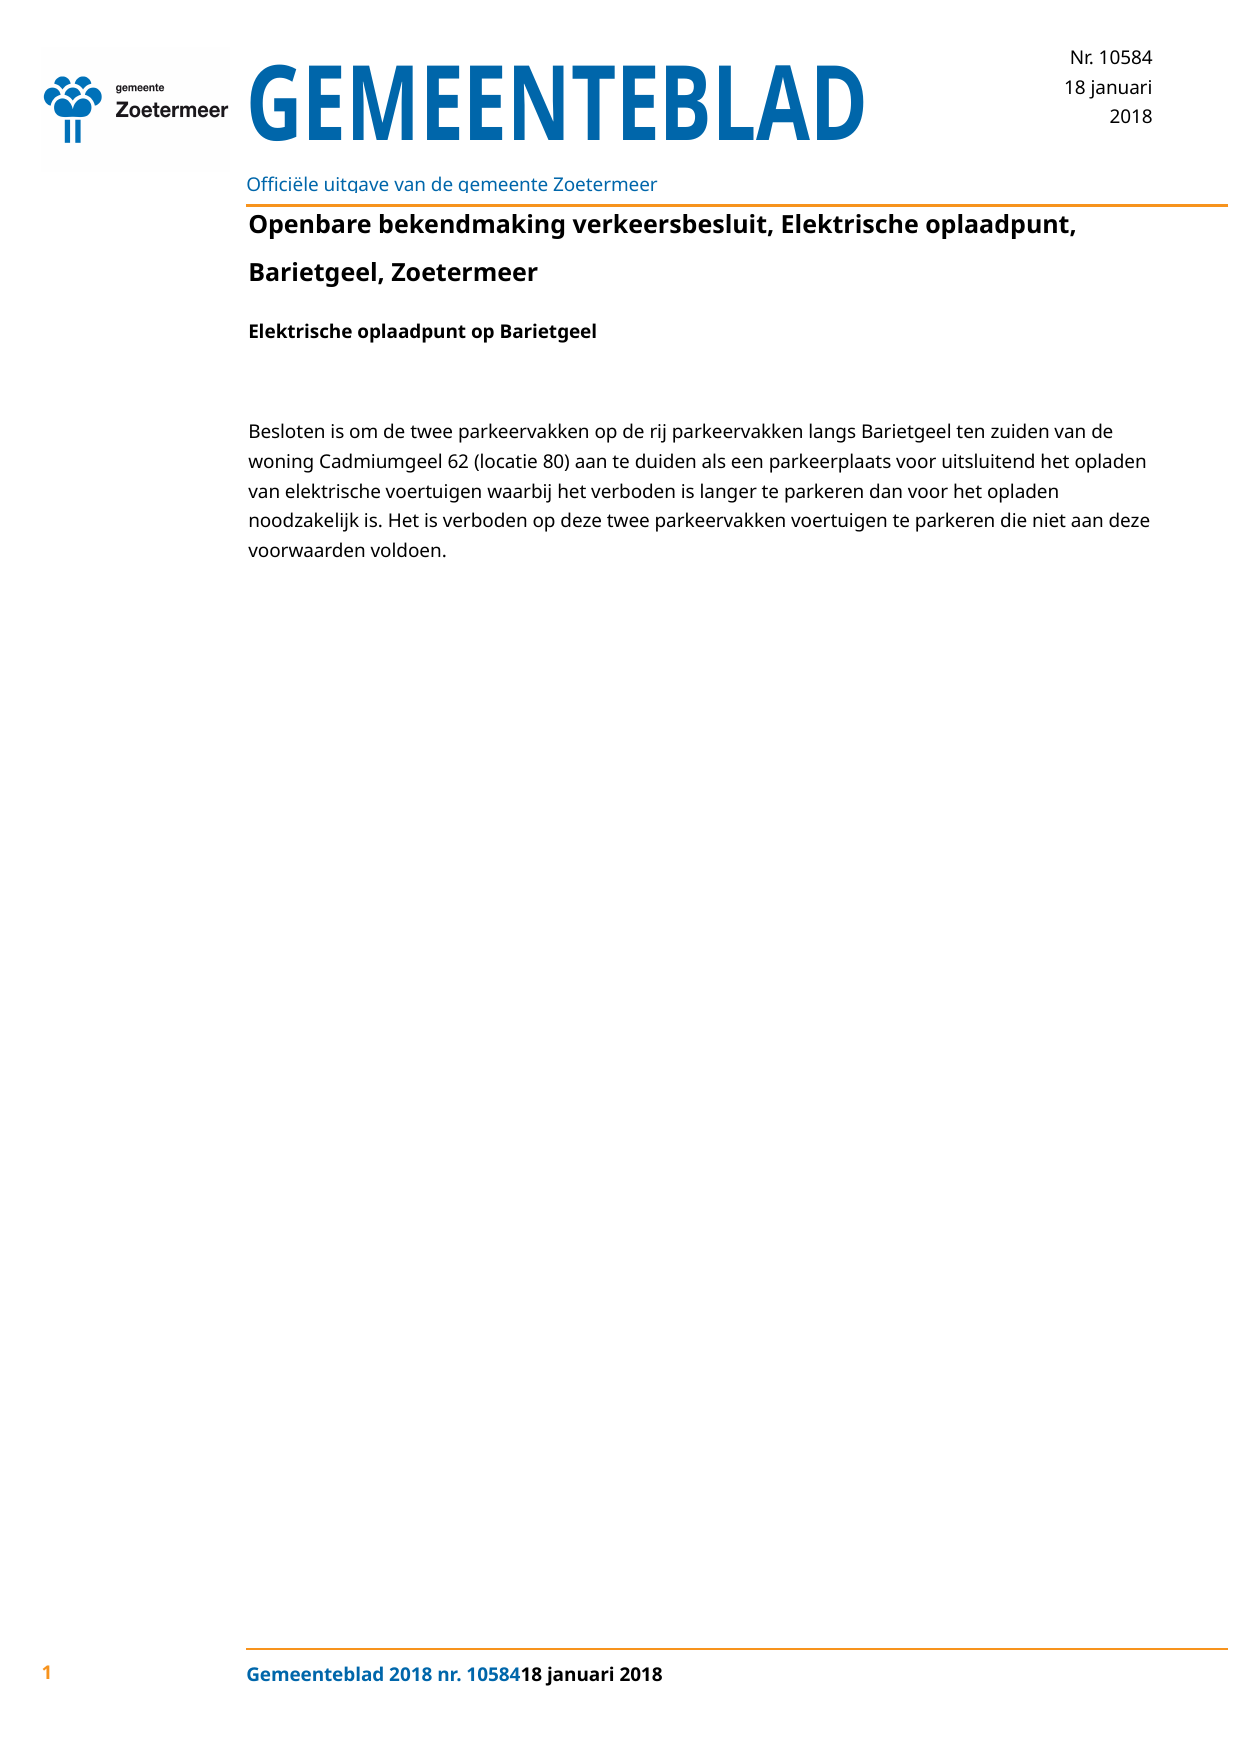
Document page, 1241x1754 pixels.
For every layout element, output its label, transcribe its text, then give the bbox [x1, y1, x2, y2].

text Besloten is om de twee parkeervakken op de rij parkeervakken langs Barietgeel ten zuiden van de woning Cadmiumgeel 62 (locatie 80) aan te duiden als een parkeerplaats voor uitsluitend het opladen van elektrische voertuigen waarbij het verboden is langer te parkeren dan voor het opladen noodzakelijk is. Het is verboden op deze twee parkeervakken voertuigen te parkeren die niet aan deze voorwaarden voldoen. [248, 419, 1152, 563]
text Elektrische oplaadpunt op Barietgeel [248, 318, 1152, 344]
text Openbare bekendmaking verkeersbesluit, Elektrische oplaadpunt, Barietgeel, Zoetermeer [248, 207, 1152, 288]
picture [41, 47, 231, 172]
